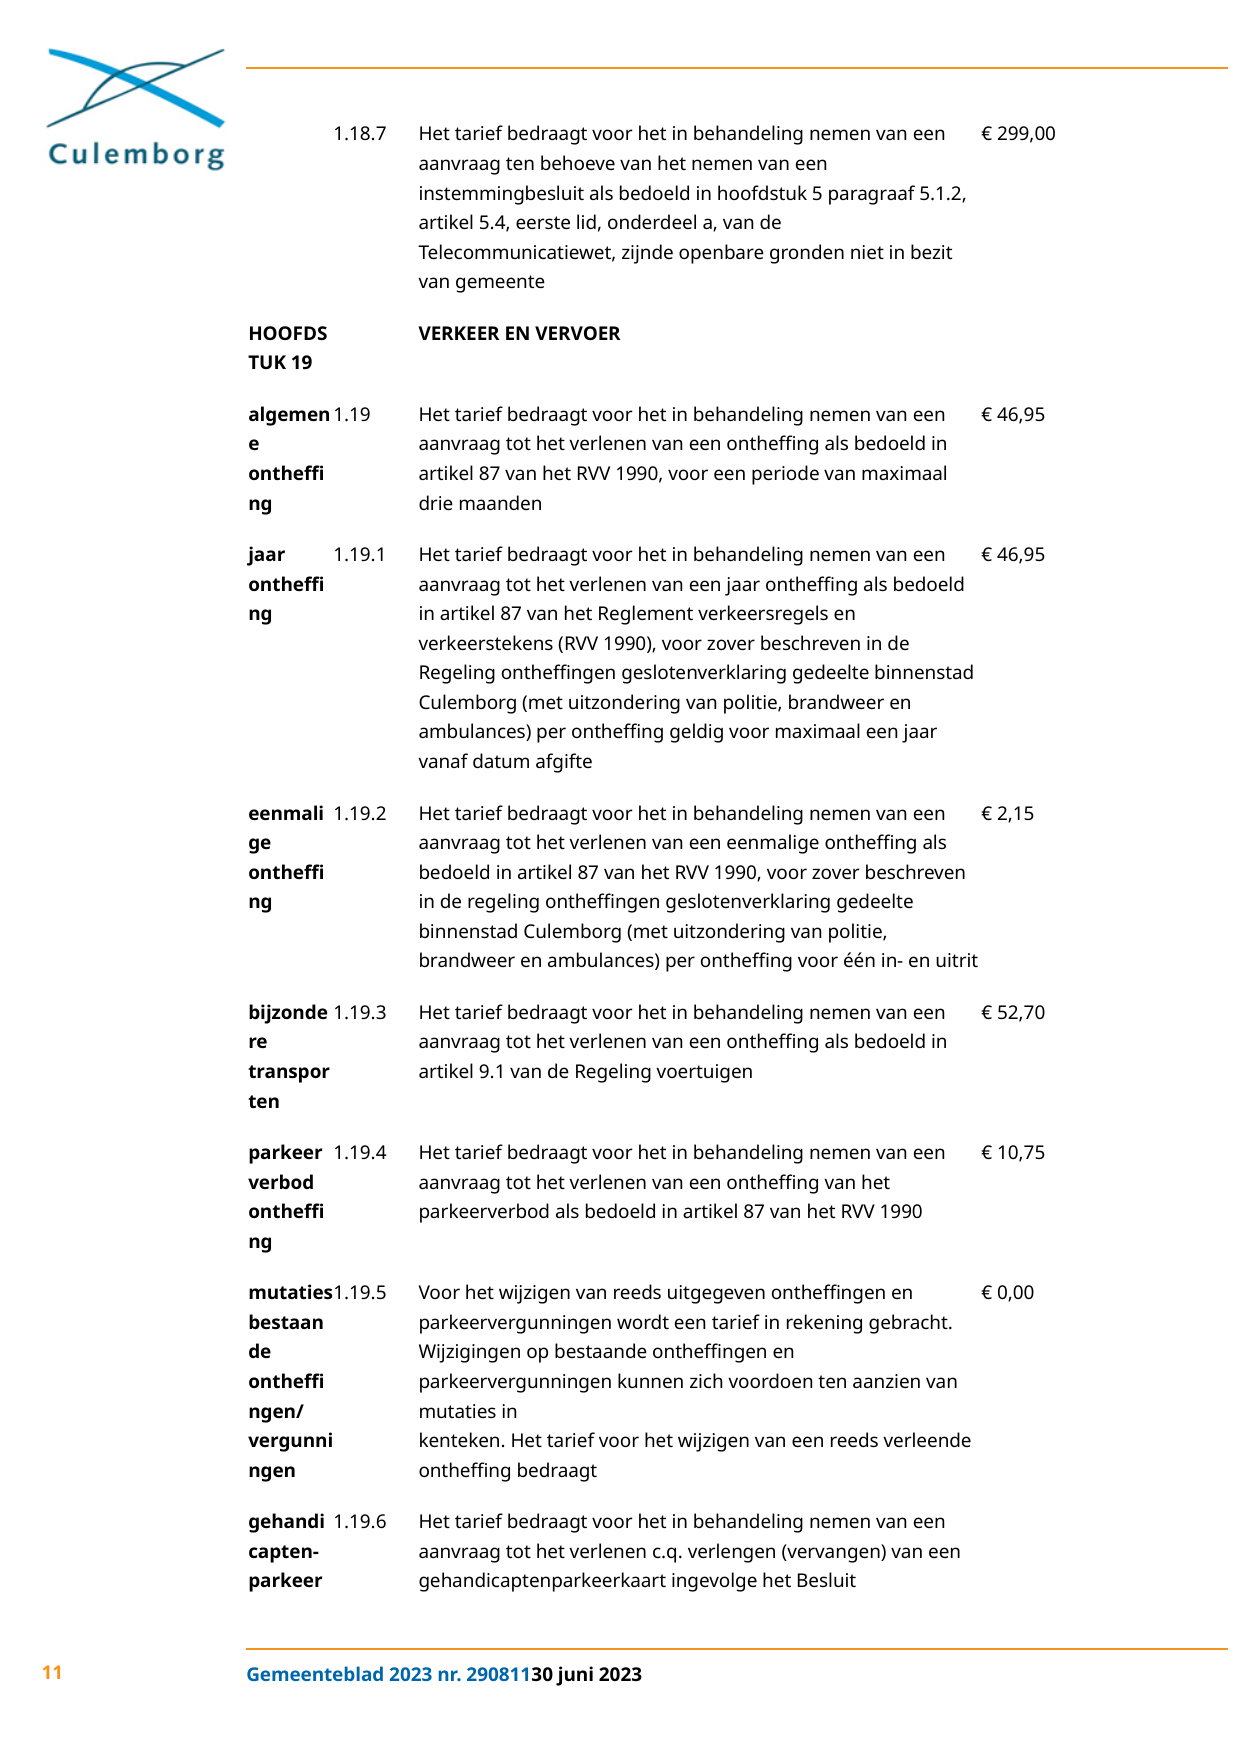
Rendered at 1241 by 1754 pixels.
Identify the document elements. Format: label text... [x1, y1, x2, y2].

table_cell [1066, 375, 1152, 401]
table_cell [1066, 800, 1152, 973]
table_cell [248, 1254, 333, 1279]
table_cell [1066, 320, 1152, 375]
table_cell 1.19.1 [333, 541, 418, 774]
table_cell 1.19.5 [333, 1280, 418, 1483]
table_cell [333, 973, 418, 999]
table_cell [1066, 1280, 1152, 1483]
table_cell [418, 973, 981, 999]
table_cell € 0,00 [981, 1280, 1066, 1483]
table_cell [1066, 1139, 1152, 1254]
table_cell 1.19.2 [333, 800, 418, 973]
table_cell [333, 95, 418, 121]
table_cell [418, 95, 981, 121]
table_cell mutaties bestaande ontheffingen/ vergunningen [248, 1280, 333, 1483]
table_cell [981, 375, 1066, 401]
table_cell [1066, 1509, 1152, 1593]
table_cell VERKEER EN VERVOER [418, 320, 981, 375]
table_cell 1.19.4 [333, 1139, 418, 1254]
table_cell [1066, 294, 1152, 320]
table_cell [333, 1114, 418, 1139]
table_cell [248, 1483, 333, 1508]
table_cell [1066, 973, 1152, 999]
table_cell € 46,95 [981, 541, 1066, 774]
table_cell [248, 973, 333, 999]
table_cell [418, 294, 981, 320]
table_cell 1.19.6 [333, 1509, 418, 1593]
table_cell [248, 515, 333, 541]
table_cell [981, 1254, 1066, 1279]
table_cell € 10,75 [981, 1139, 1066, 1254]
table_cell [418, 515, 981, 541]
table_cell [1066, 515, 1152, 541]
table_cell [248, 95, 333, 121]
table_cell 1.18.7 [333, 121, 418, 294]
table_cell [333, 774, 418, 800]
table_cell [981, 1509, 1066, 1593]
table_cell [1066, 401, 1152, 515]
table_cell [1066, 95, 1152, 121]
table_cell Het tarief bedraagt voor het in behandeling nemen van een aanvraag tot het verlenen van een ontheffing als bedoeld in artikel 9.1 van de Regeling voertuigen [418, 999, 981, 1113]
table_cell 1.19 [333, 401, 418, 515]
table_cell [333, 1254, 418, 1279]
table_cell [1066, 1114, 1152, 1139]
table_cell Het tarief bedraagt voor het in behandeling nemen van een aanvraag tot het verlenen van een jaar ontheffing als bedoeld in artikel 87 van het Reglement verkeersregels en verkeerstekens (RVV 1990), voor zover beschreven in de Regeling ontheffingen geslotenverklaring gedeelte binnenstad Culemborg (met uitzondering van politie, brandweer en ambulances) per ontheffing geldig voor maximaal een jaar vanaf datum afgifte [418, 541, 981, 774]
table_cell [248, 1114, 333, 1139]
table_cell € 2,15 [981, 800, 1066, 973]
table_cell [981, 515, 1066, 541]
table_cell € 46,95 [981, 401, 1066, 515]
table_cell [248, 121, 333, 294]
table_cell Het tarief bedraagt voor het in behandeling nemen van een aanvraag tot het verlenen van een eenmalige ontheffing als bedoeld in artikel 87 van het RVV 1990, voor zover beschreven in de regeling ontheffingen geslotenverklaring gedeelte binnenstad Culemborg (met uitzondering van politie, brandweer en ambulances) per ontheffing voor één in- en uitrit [418, 800, 981, 973]
table_cell jaar ontheffing [248, 541, 333, 774]
table_cell algemene ontheffing [248, 401, 333, 515]
table_cell [333, 1483, 418, 1508]
table_cell Het tarief bedraagt voor het in behandeling nemen van een aanvraag tot het verlenen van een ontheffing van het parkeerverbod als bedoeld in artikel 87 van het RVV 1990 [418, 1139, 981, 1254]
table_cell [333, 515, 418, 541]
table_cell [1066, 1254, 1152, 1279]
table_cell [418, 1114, 981, 1139]
table_cell Voor het wijzigen van reeds uitgegeven ontheffingen en parkeervergunningen wordt een tarief in rekening gebracht. Wijzigingen op bestaande ontheffingen en parkeervergunningen kunnen zich voordoen ten aanzien van mutaties in kenteken. Het tarief voor het wijzigen van een reeds verleende ontheffing bedraagt [418, 1280, 981, 1483]
table_cell [981, 774, 1066, 800]
table_cell [418, 1254, 981, 1279]
table_cell gehandicapten- parkeer [248, 1509, 333, 1593]
table_cell HOOFDSTUK 19 [248, 320, 333, 375]
table_cell [418, 774, 981, 800]
table_cell [248, 774, 333, 800]
table_cell [1066, 774, 1152, 800]
table_cell [981, 95, 1066, 121]
table_cell € 299,00 [981, 121, 1066, 294]
table_cell € 52,70 [981, 999, 1066, 1113]
table_cell [333, 375, 418, 401]
table_cell [1066, 1483, 1152, 1508]
table_cell [981, 320, 1066, 375]
table_cell [981, 973, 1066, 999]
table_cell 1.19.3 [333, 999, 418, 1113]
table_cell [1066, 541, 1152, 774]
table_cell [333, 320, 418, 375]
table_cell eenmalige ontheffing [248, 800, 333, 973]
table_cell [418, 375, 981, 401]
table_cell Het tarief bedraagt voor het in behandeling nemen van een aanvraag tot het verlenen van een ontheffing als bedoeld in artikel 87 van het RVV 1990, voor een periode van maximaal drie maanden [418, 401, 981, 515]
table_cell [981, 1114, 1066, 1139]
table_cell [981, 1483, 1066, 1508]
table_cell [1066, 999, 1152, 1113]
table_cell [418, 1483, 981, 1508]
table_cell [981, 294, 1066, 320]
table_cell bijzondere transporten [248, 999, 333, 1113]
table_cell [248, 375, 333, 401]
table_cell parkeerverbod ontheffing [248, 1139, 333, 1254]
table_cell Het tarief bedraagt voor het in behandeling nemen van een aanvraag tot het verlenen c.q. verlengen (vervangen) van een gehandicaptenparkeerkaart ingevolge het Besluit [418, 1509, 981, 1593]
table_cell [333, 294, 418, 320]
table_cell Het tarief bedraagt voor het in behandeling nemen van een aanvraag ten behoeve van het nemen van een instemmingbesluit als bedoeld in hoofdstuk 5 paragraaf 5.1.2, artikel 5.4, eerste lid, onderdeel a, van de Telecommunicatiewet, zijnde openbare gronden niet in bezit van gemeente [418, 121, 981, 294]
table_cell [248, 294, 333, 320]
picture [41, 47, 231, 172]
table_cell [1066, 121, 1152, 294]
